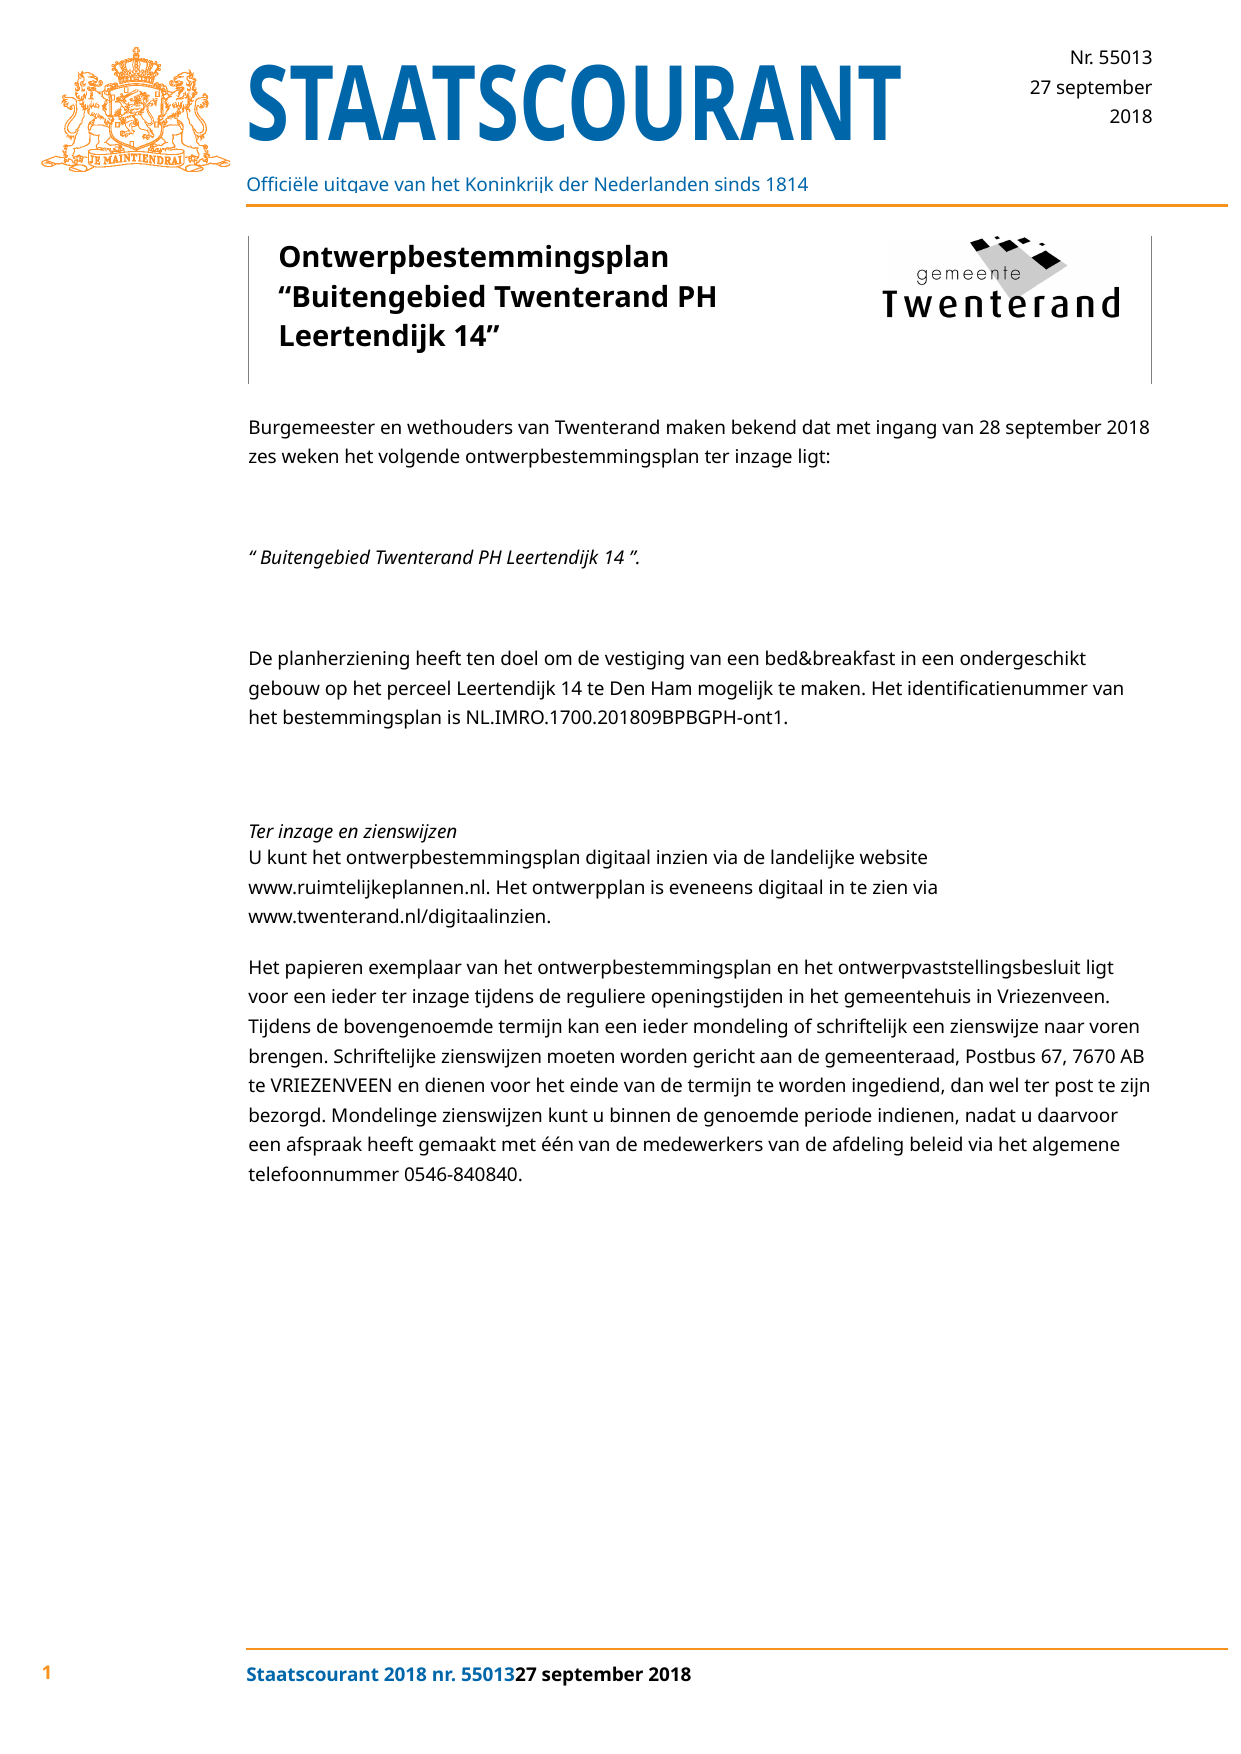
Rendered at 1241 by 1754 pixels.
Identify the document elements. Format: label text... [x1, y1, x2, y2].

table_header [850, 236, 1151, 384]
table_header Ontwerpbestemmingsplan “Buitengebied Twenterand PH Leertendijk 14” [249, 236, 850, 384]
picture [41, 47, 231, 172]
text “ Buitengebied Twenterand PH Leertendijk 14 ”. [248, 544, 1152, 570]
text Het papieren exemplaar van het ontwerpbestemmingsplan en het ontwerpvaststellingsbesluit ligt voor een ieder ter inzage tijdens de reguliere openingstijden in het gemeentehuis in Vriezenveen. Tijdens de bovengenoemde termijn kan een ieder mondeling of schriftelijk een zienswijze naar voren brengen. Schriftelijke zienswijzen moeten worden gericht aan de gemeenteraad, Postbus 67, 7670 AB te VRIEZENVEEN en dienen voor het einde van de termijn te worden ingediend, dan wel ter post te zijn bezorgd. Mondelinge zienswijzen kunt u binnen de genoemde periode indienen, nadat u daarvoor een afspraak heeft gemaakt met één van de medewerkers van de afdeling beleid via het algemene telefoonnummer 0546-840840. [248, 954, 1152, 1187]
text De planherziening heeft ten doel om de vestiging van een bed&breakfast in een ondergeschikt gebouw op het perceel Leertendijk 14 te Den Ham mogelijk te maken. Het identificatienummer van het bestemmingsplan is NL.IMRO.1700.201809BPBGPH-ont1. [248, 645, 1152, 730]
text Burgemeester en wethouders van Twenterand maken bekend dat met ingang van 28 september 2018 zes weken het volgende ontwerpbestemmingsplan ter inzage ligt: [248, 414, 1152, 469]
picture [882, 236, 1119, 319]
text U kunt het ontwerpbestemmingsplan digitaal inzien via de landelijke website www.ruimtelijkeplannen.nl. Het ontwerpplan is eveneens digitaal in te zien via www.twenterand.nl/digitaalinzien. [248, 844, 1152, 929]
text Ter inzage en zienswijzen [248, 819, 1152, 844]
